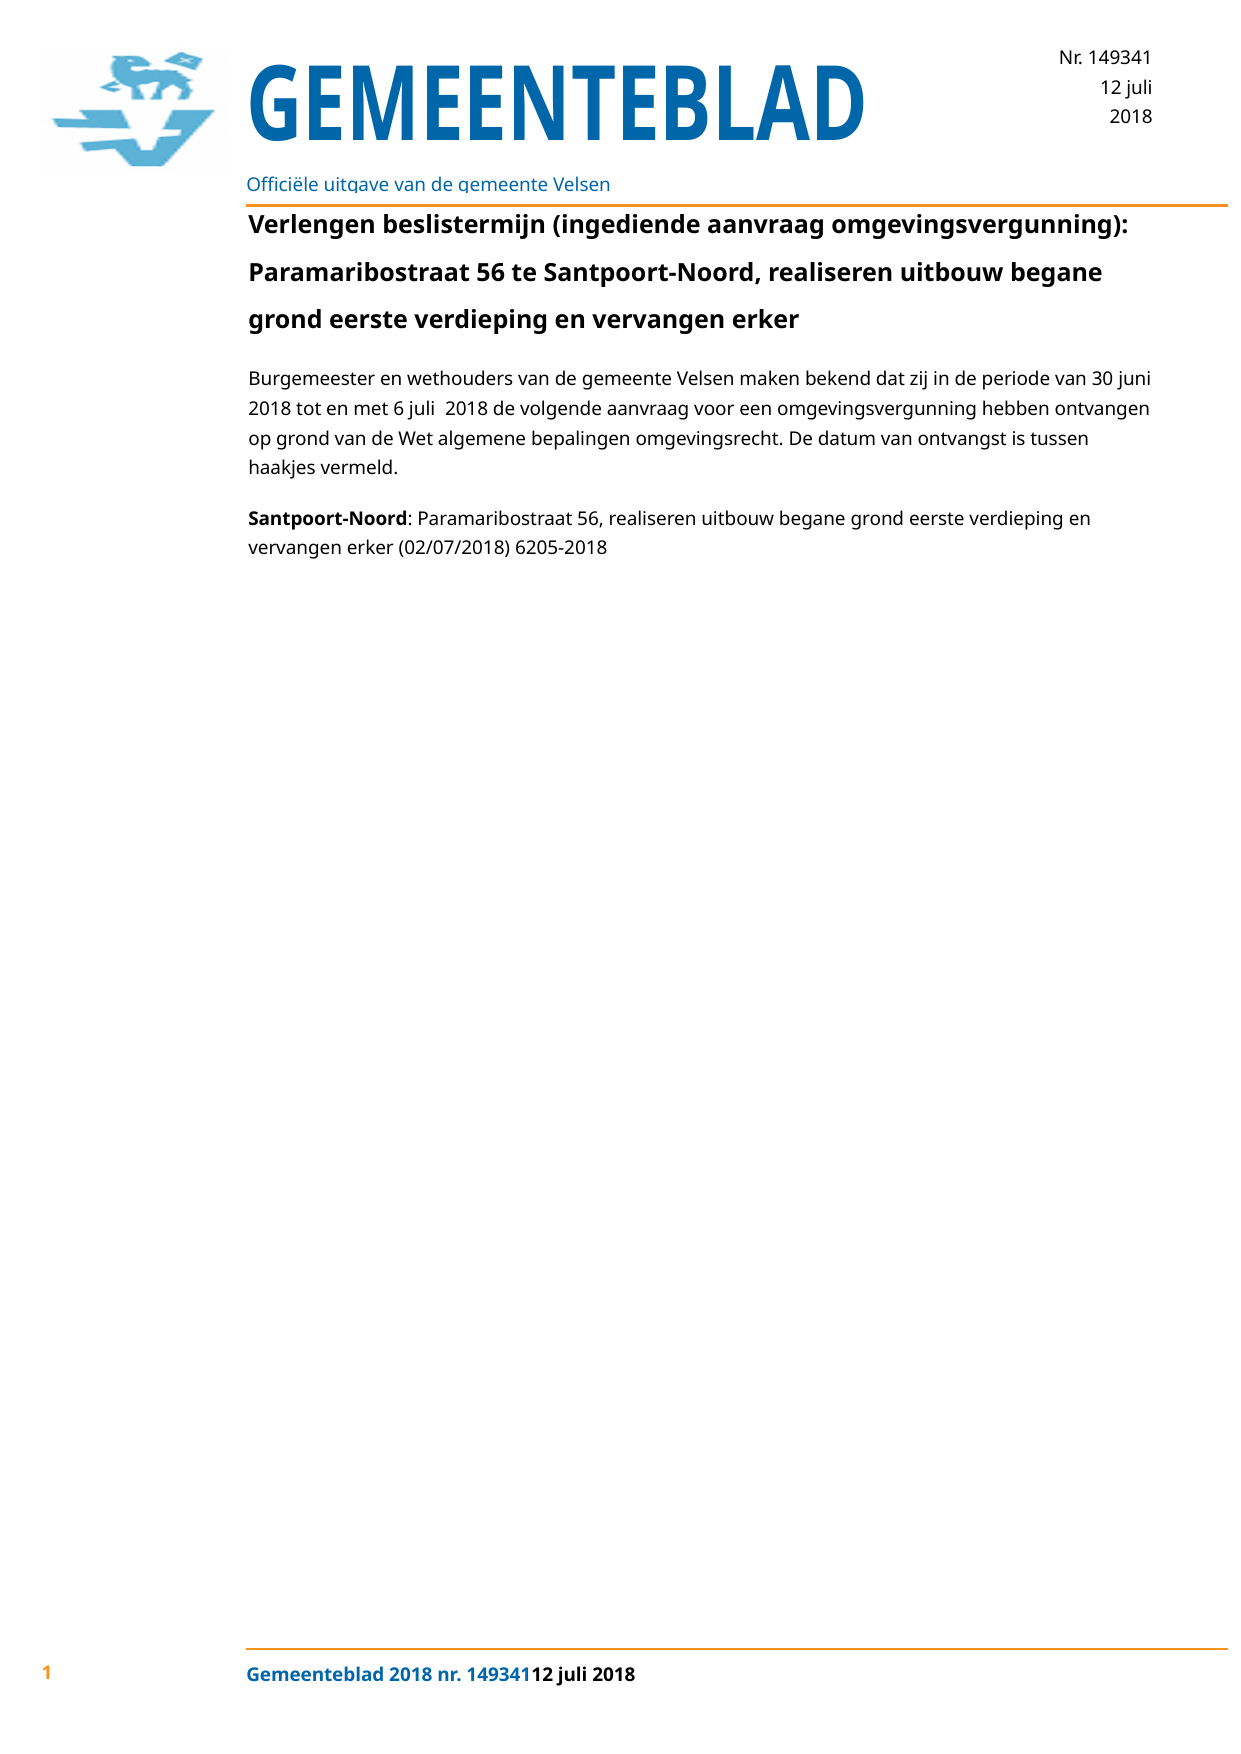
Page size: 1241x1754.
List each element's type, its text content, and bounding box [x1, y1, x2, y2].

text Verlengen beslistermijn (ingediende aanvraag omgevingsvergunning): Paramaribostraat 56 te Santpoort-Noord, realiseren uitbouw begane grond eerste verdieping en vervangen erker [248, 207, 1152, 336]
text Santpoort-Noord: Paramaribostraat 56, realiseren uitbouw begane grond eerste verdieping en vervangen erker (02/07/2018) 6205-2018 [248, 505, 1152, 560]
picture [41, 47, 231, 172]
text Burgemeester en wethouders van de gemeente Velsen maken bekend dat zij in de periode van 30 juni 2018 tot en met 6 juli 2018 de volgende aanvraag voor een omgevingsvergunning hebben ontvangen op grond van de Wet algemene bepalingen omgevingsrecht. De datum van ontvangst is tussen haakjes vermeld. [248, 366, 1152, 480]
